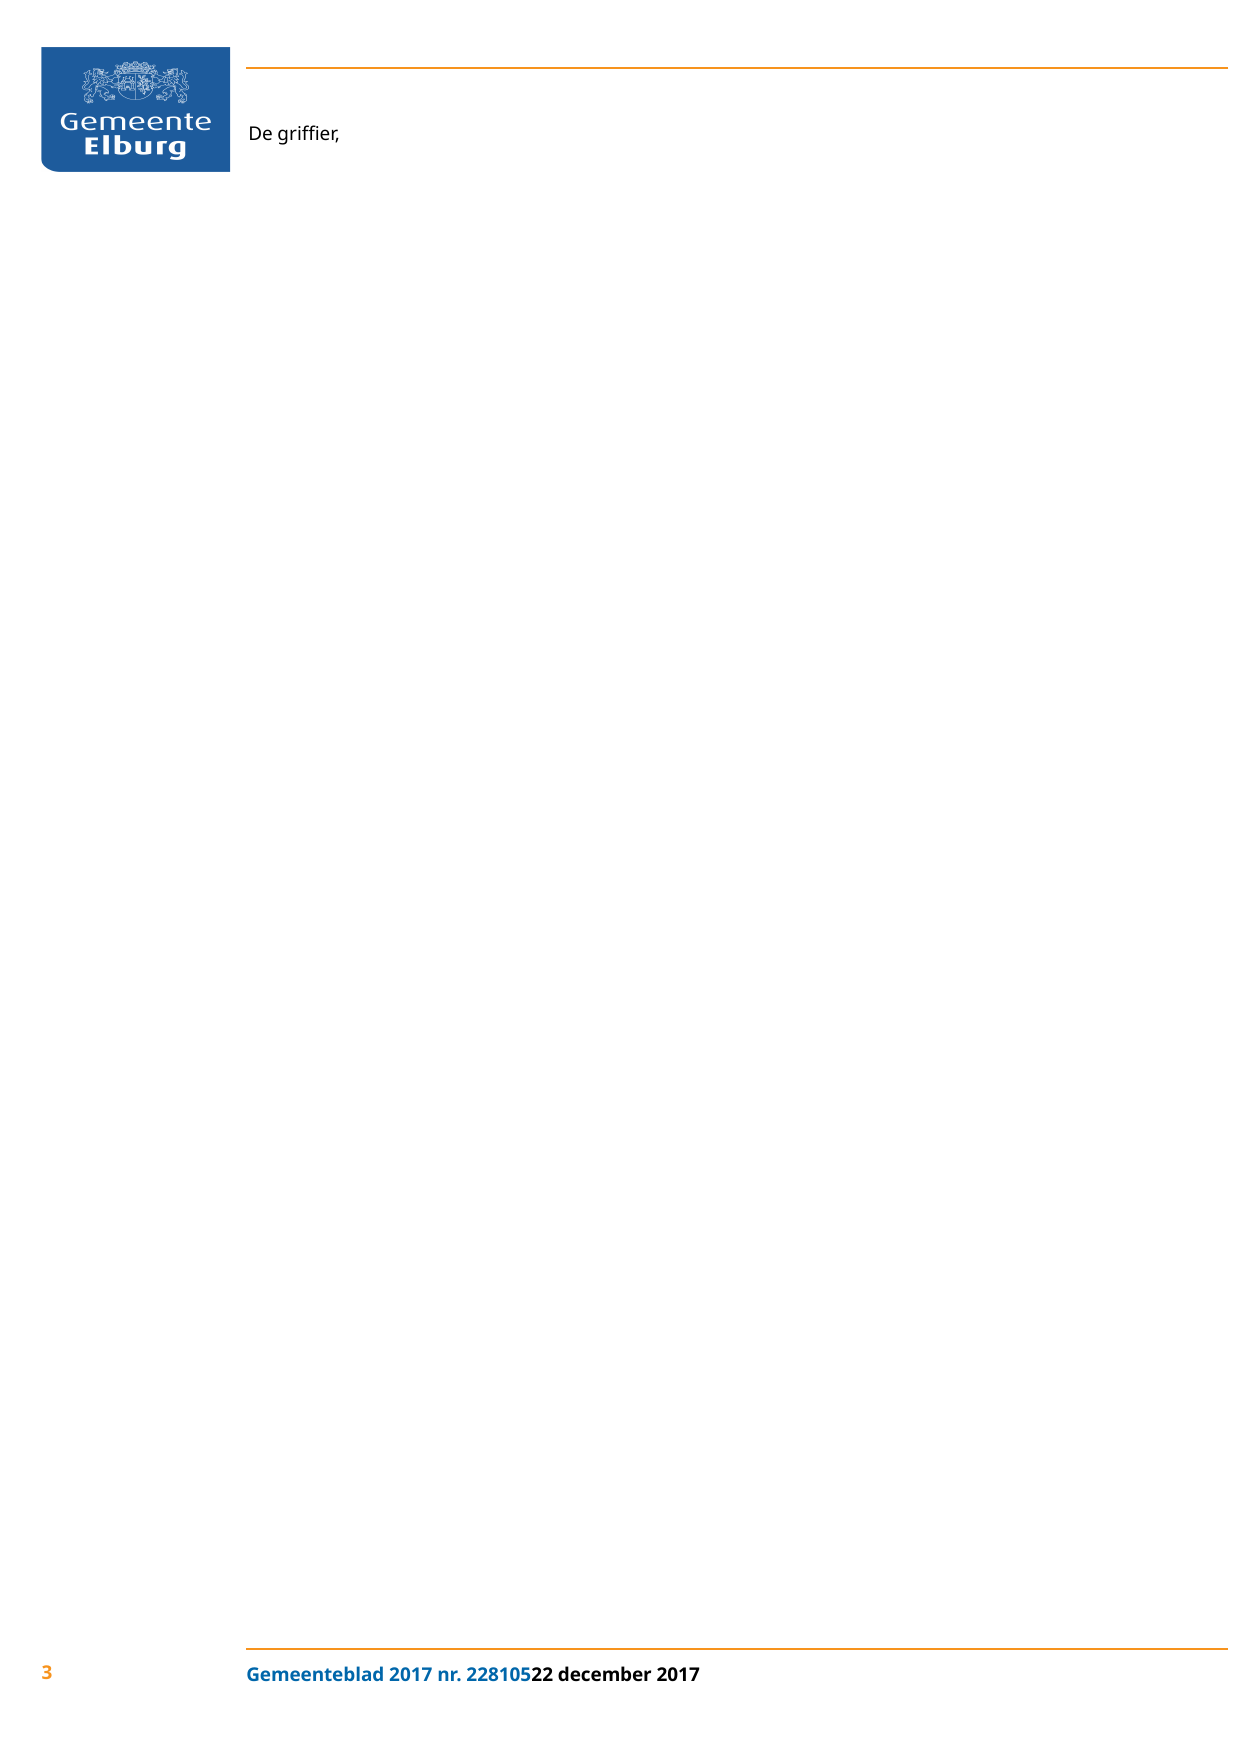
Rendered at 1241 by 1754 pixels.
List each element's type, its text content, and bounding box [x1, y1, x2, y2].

text De griffier, [248, 121, 1152, 146]
picture [41, 47, 231, 172]
